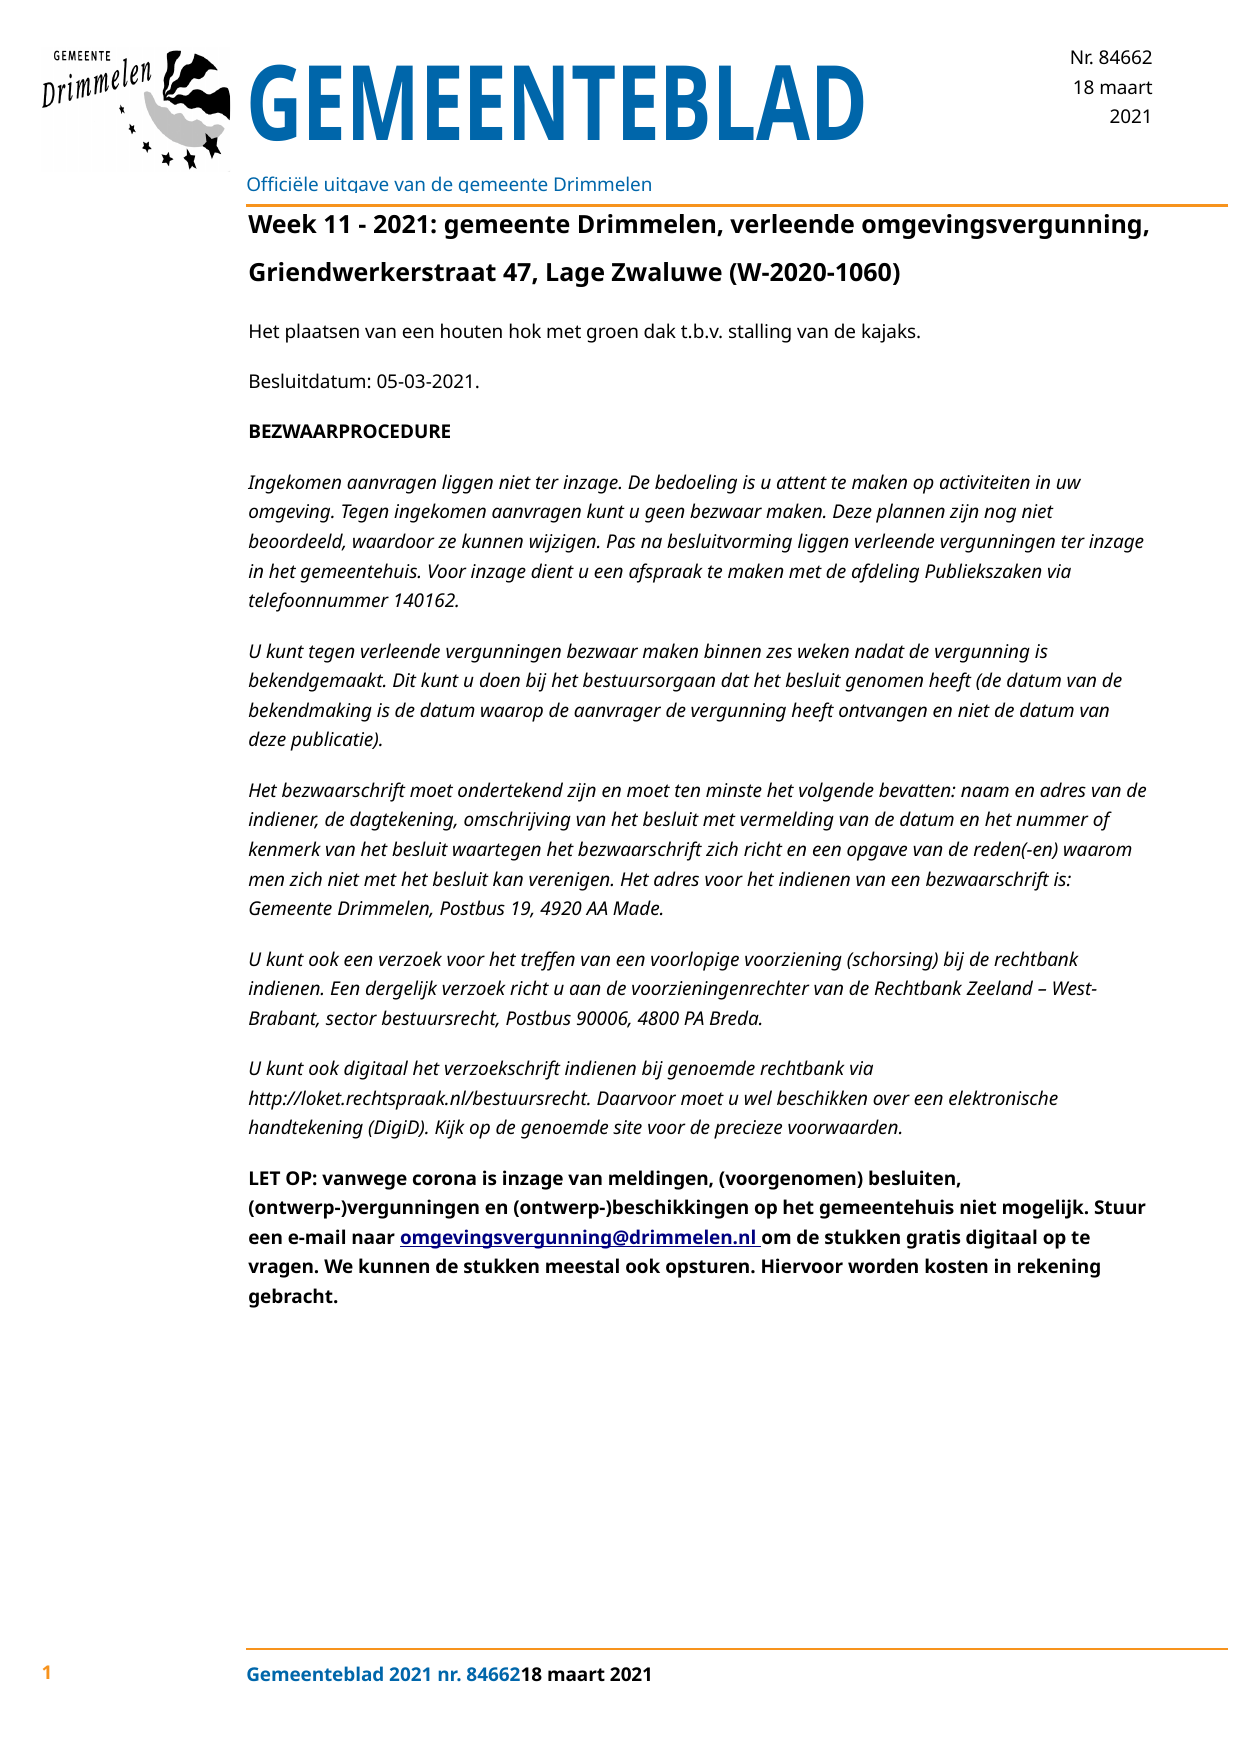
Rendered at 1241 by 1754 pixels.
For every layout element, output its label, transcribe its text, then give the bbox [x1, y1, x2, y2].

text Ingekomen aanvragen liggen niet ter inzage. De bedoeling is u attent te maken op activiteiten in uw omgeving. Tegen ingekomen aanvragen kunt u geen bezwaar maken. Deze plannen zijn nog niet beoordeeld, waardoor ze kunnen wijzigen. Pas na besluitvorming liggen verleende vergunningen ter inzage in het gemeentehuis. Voor inzage dient u een afspraak te maken met de afdeling Publiekszaken via telefoonnummer 140162. [248, 469, 1152, 613]
text LET OP: vanwege corona is inzage van meldingen, (voorgenomen) besluiten, (ontwerp-)vergunningen en (ontwerp-)beschikkingen op het gemeentehuis niet mogelijk. Stuur een e-mail naar omgevingsvergunning@drimmelen.nl om de stukken gratis digitaal op te vragen. We kunnen de stukken meestal ook opsturen. Hiervoor worden kosten in rekening gebracht. [248, 1165, 1152, 1309]
text Het plaatsen van een houten hok met groen dak t.b.v. stalling van de kajaks. [248, 318, 1152, 344]
text U kunt ook digitaal het verzoekschrift indienen bij genoemde rechtbank via http://loket.rechtspraak.nl/bestuursrecht. Daarvoor moet u wel beschikken over een elektronische handtekening (DigiD). Kijk op de genoemde site voor de precieze voorwaarden. [248, 1055, 1152, 1140]
text U kunt tegen verleende vergunningen bezwaar maken binnen zes weken nadat de vergunning is bekendgemaakt. Dit kunt u doen bij het bestuursorgaan dat het besluit genomen heeft (de datum van de bekendmaking is de datum waarop de aanvrager de vergunning heeft ontvangen en niet de datum van deze publicatie). [248, 638, 1152, 752]
text BEZWAARPROCEDURE [248, 419, 1152, 444]
text Week 11 - 2021: gemeente Drimmelen, verleende omgevingsvergunning, Griendwerkerstraat 47, Lage Zwaluwe (W-2020-1060) [248, 207, 1152, 288]
text Het bezwaarschrift moet ondertekend zijn en moet ten minste het volgende bevatten: naam en adres van de indiener, de dagtekening, omschrijving van het besluit met vermelding van de datum en het nummer of kenmerk van het besluit waartegen het bezwaarschrift zich richt en een opgave van de reden(-en) waarom men zich niet met het besluit kan verenigen. Het adres voor het indienen van een bezwaarschrift is: Gemeente Drimmelen, Postbus 19, 4920 AA Made. [248, 777, 1152, 921]
text U kunt ook een verzoek voor het treffen van een voorlopige voorziening (schorsing) bij de rechtbank indienen. Een dergelijk verzoek richt u aan de voorzieningenrechter van de Rechtbank Zeeland – West-Brabant, sector bestuursrecht, Postbus 90006, 4800 PA Breda. [248, 946, 1152, 1031]
picture [41, 47, 231, 172]
text Besluitdatum: 05-03-2021. [248, 368, 1152, 394]
